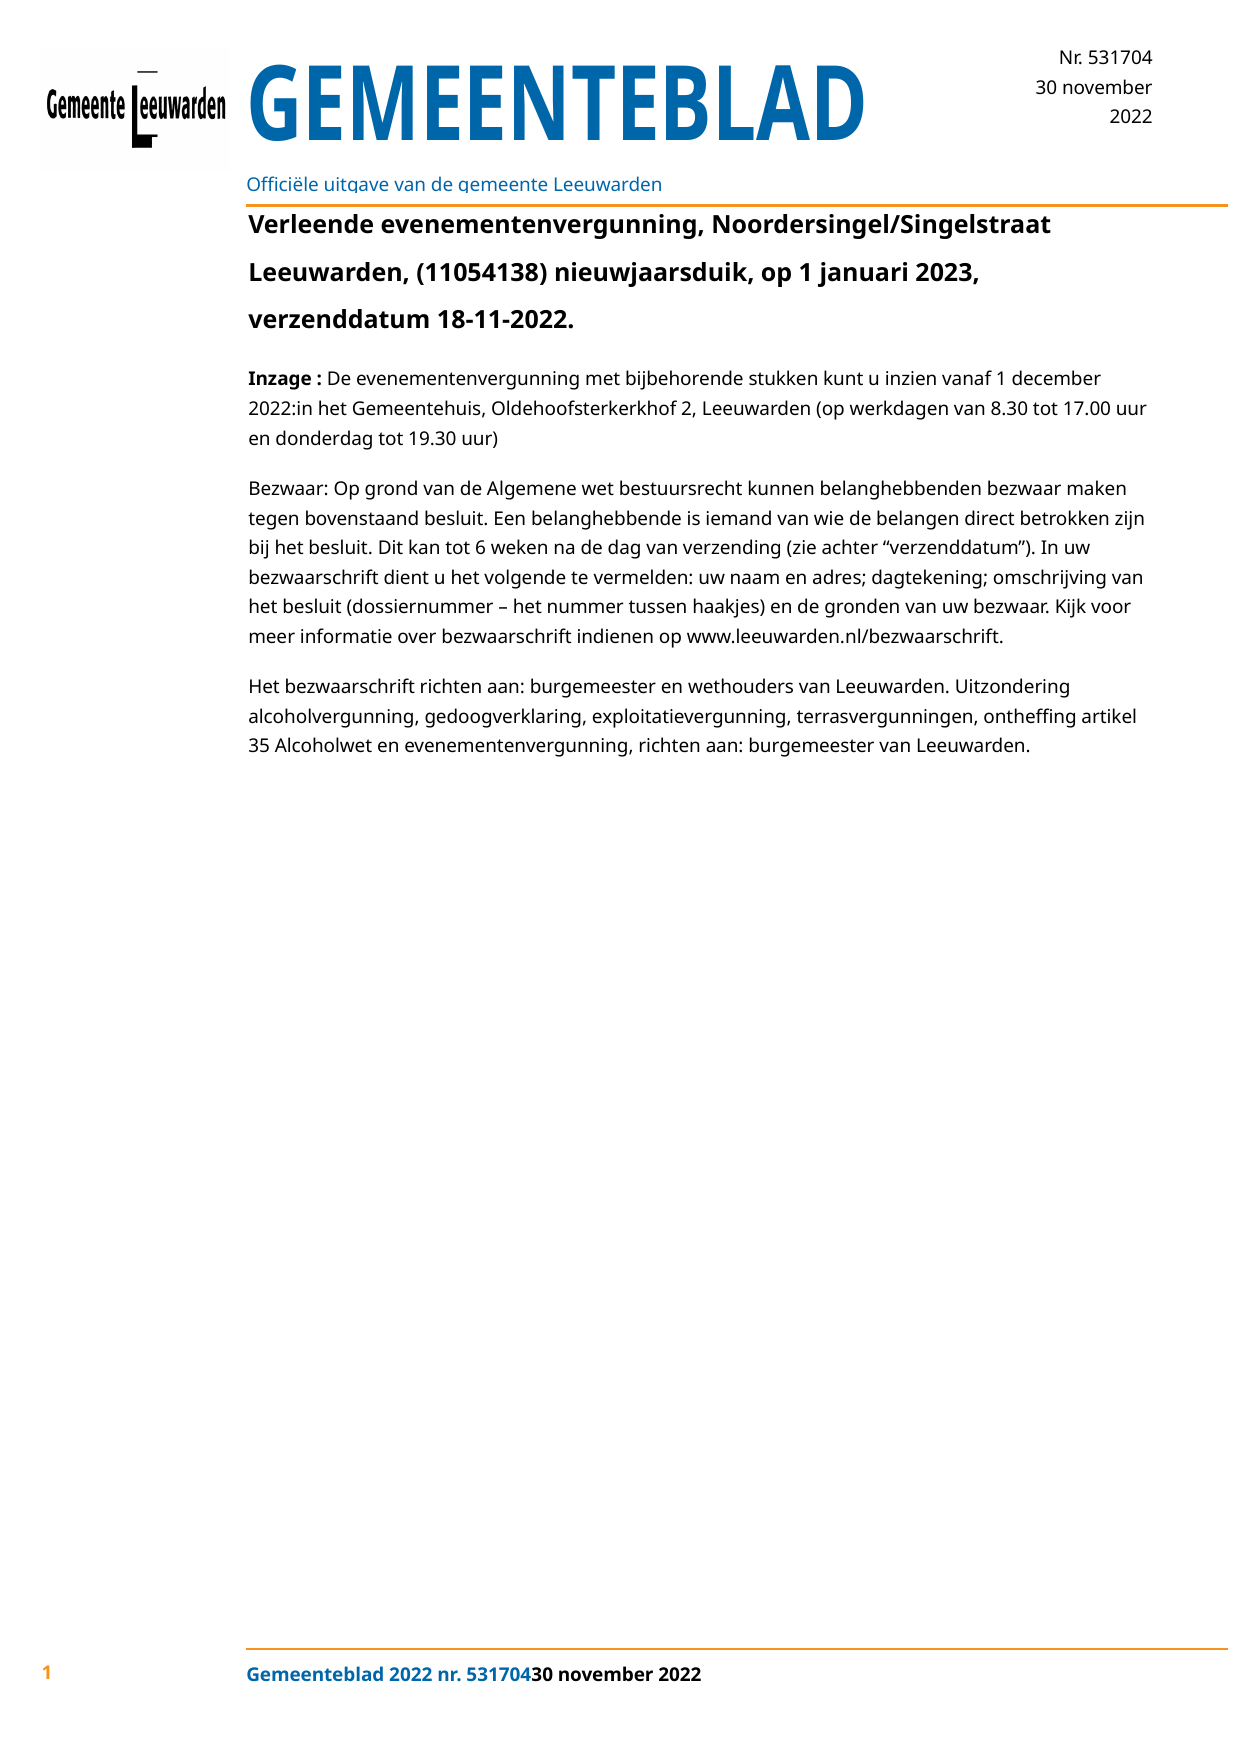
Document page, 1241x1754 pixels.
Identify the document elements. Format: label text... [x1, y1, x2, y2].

text Bezwaar: Op grond van de Algemene wet bestuursrecht kunnen belanghebbenden bezwaar maken tegen bovenstaand besluit. Een belanghebbende is iemand van wie de belangen direct betrokken zijn bij het besluit. Dit kan tot 6 weken na de dag van verzending (zie achter “verzenddatum”). In uw bezwaarschrift dient u het volgende te vermelden: uw naam en adres; dagtekening; omschrijving van het besluit (dossiernummer – het nummer tussen haakjes) en de gronden van uw bezwaar. Kijk voor meer informatie over bezwaarschrift indienen op www.leeuwarden.nl/bezwaarschrift. [248, 475, 1152, 649]
text Verleende evenementenvergunning, Noordersingel/Singelstraat Leeuwarden, (11054138) nieuwjaarsduik, op 1 januari 2023, verzenddatum 18-11-2022. [248, 207, 1152, 336]
text Inzage : De evenementenvergunning met bijbehorende stukken kunt u inzien vanaf 1 december 2022:in het Gemeentehuis, Oldehoofsterkerkhof 2, Leeuwarden (op werkdagen van 8.30 tot 17.00 uur en donderdag tot 19.30 uur) [248, 366, 1152, 450]
text Het bezwaarschrift richten aan: burgemeester en wethouders van Leeuwarden. Uitzondering alcoholvergunning, gedoogverklaring, exploitatievergunning, terrasvergunningen, ontheffing artikel 35 Alcoholwet en evenementenvergunning, richten aan: burgemeester van Leeuwarden. [248, 673, 1152, 758]
picture [41, 47, 231, 172]
